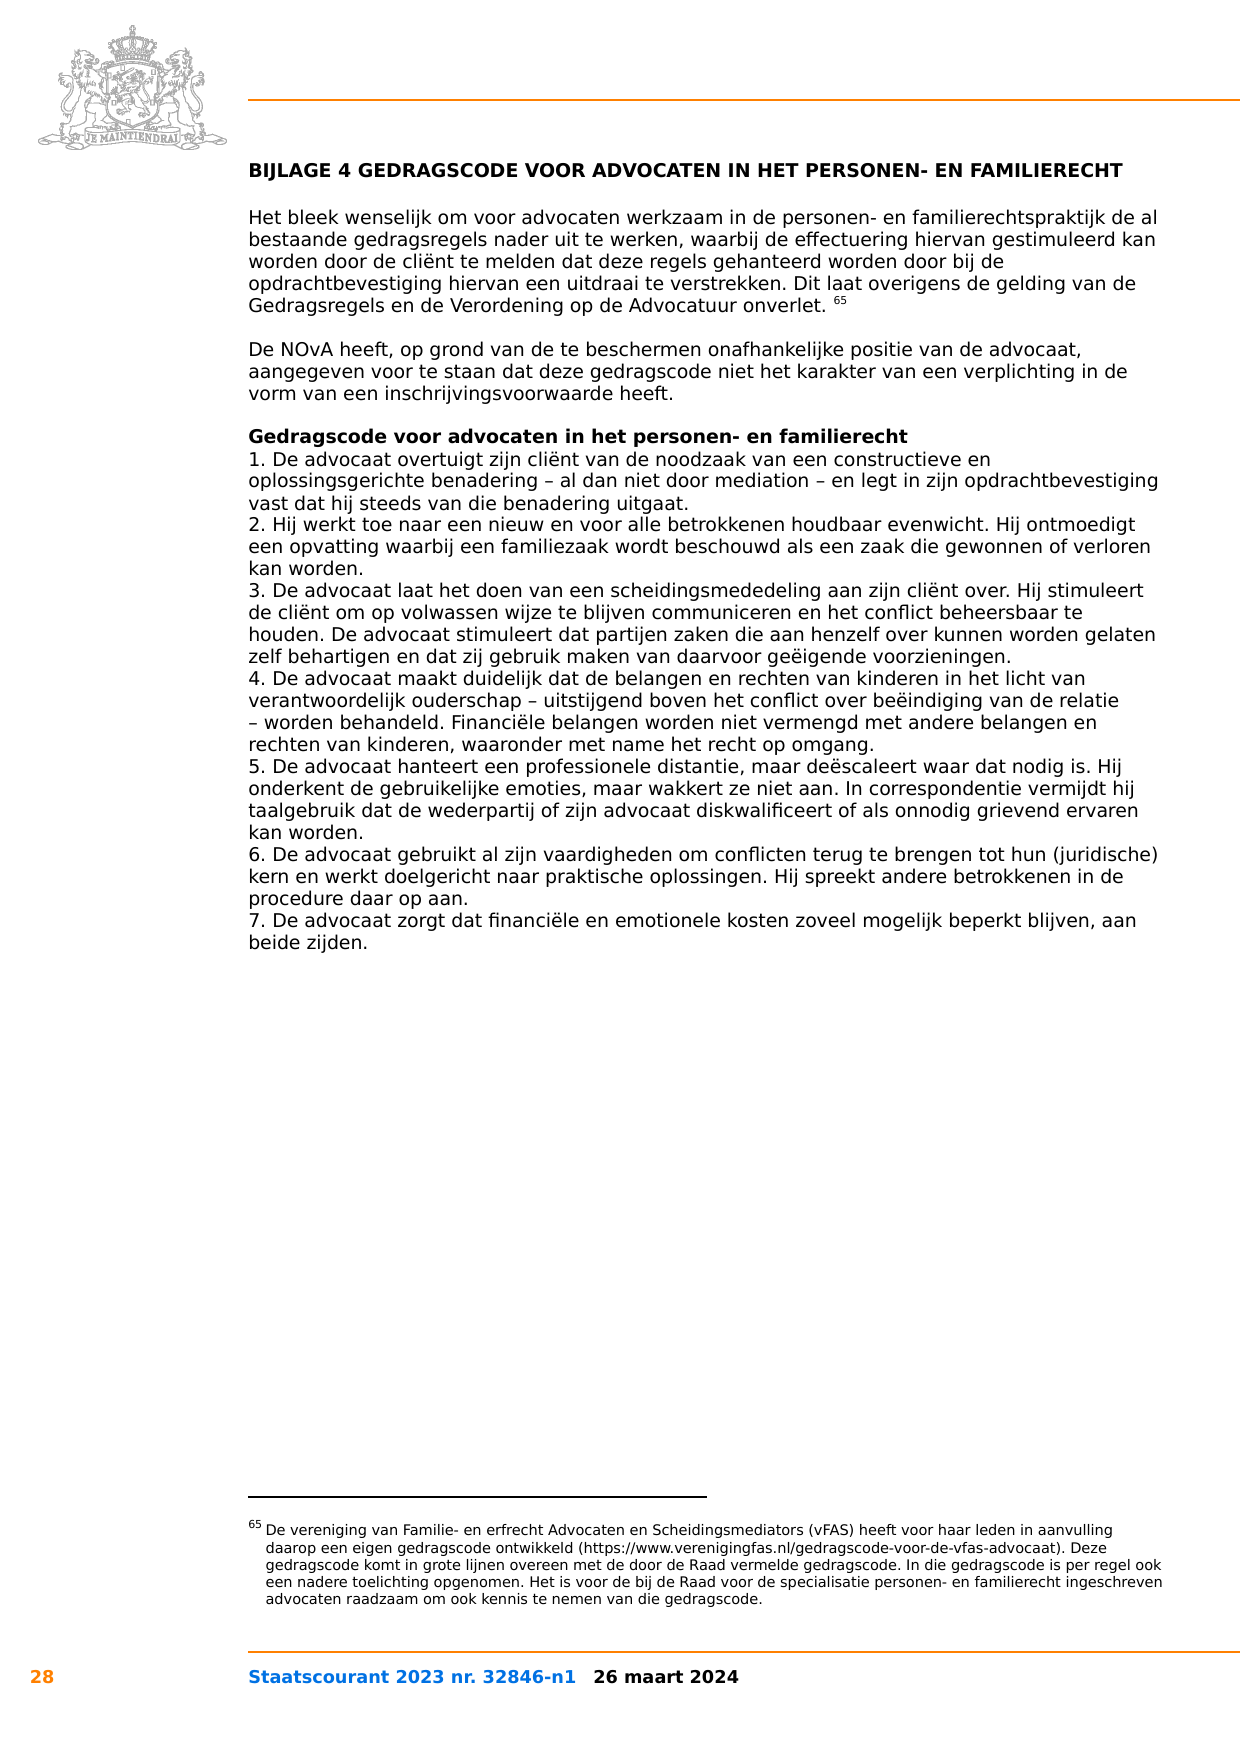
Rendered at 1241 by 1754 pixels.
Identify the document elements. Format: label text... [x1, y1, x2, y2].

text 3. De advocaat laat het doen van een scheidingsmededeling aan zijn cliënt over. Hij stimuleert de cliënt om op volwassen wijze te blijven communiceren en het conflict beheersbaar te houden. De advocaat stimuleert dat partijen zaken die aan henzelf over kunnen worden gelaten zelf behartigen en dat zij gebruik maken van daarvoor geëigende voorzieningen. [248, 580, 1163, 668]
text Het bleek wenselijk om voor advocaten werkzaam in de personen- en familierechtspraktijk de al bestaande gedragsregels nader uit te werken, waarbij de effectuering hiervan gestimuleerd kan worden door de cliënt te melden dat deze regels gehanteerd worden door bij de opdrachtbevestiging hiervan een uitdraai te verstrekken. Dit laat overigens de gelding van de Gedragsregels en de Verordening op de Advocatuur onverlet. [248, 207, 1163, 317]
picture [38, 25, 227, 150]
text 4. De advocaat maakt duidelijk dat de belangen en rechten van kinderen in het licht van verantwoordelijk ouderschap – uitstijgend boven het conflict over beëindiging van de relatie – worden behandeld. Financiële belangen worden niet vermengd met andere belangen en rechten van kinderen, waaronder met name het recht op omgang. [248, 668, 1163, 756]
text De NOvA heeft, op grond van de te beschermen onafhankelijke positie van de advocaat, aangegeven voor te staan dat deze gedragscode niet het karakter van een verplichting in de vorm van een inschrijvingsvoorwaarde heeft. [248, 339, 1163, 404]
text 1. De advocaat overtuigt zijn cliënt van de noodzaak van een constructieve en oplossingsgerichte benadering – al dan niet door mediation – en legt in zijn opdrachtbevestiging vast dat hij steeds van die benadering uitgaat. [248, 448, 1163, 514]
subtitle Gedragscode voor advocaten in het personen- en familierecht [248, 426, 1163, 448]
text 2. Hij werkt toe naar een nieuw en voor alle betrokkenen houdbaar evenwicht. Hij ontmoedigt een opvatting waarbij een familiezaak wordt beschouwd als een zaak die gewonnen of verloren kan worden. [248, 514, 1163, 580]
subtitle BIJLAGE 4 GEDRAGSCODE VOOR ADVOCATEN IN HET PERSONEN- EN FAMILIERECHT [248, 160, 1163, 182]
text De vereniging van Familie- en erfrecht Advocaten en Scheidingsmediators (vFAS) heeft voor haar leden in aanvulling daarop een eigen gedragscode ontwikkeld (https://www.verenigingfas.nl/gedragscode-voor-de-vfas-advocaat). Deze gedragscode komt in grote lijnen overeen met de door de Raad vermelde gedragscode. In die gedragscode is per regel ook een nadere toelichting opgenomen. Het is voor de bij de Raad voor de specialisatie personen- en familierecht ingeschreven advocaten raadzaam om ook kennis te nemen van die gedragscode. [248, 1518, 1163, 1608]
text 5. De advocaat hanteert een professionele distantie, maar deëscaleert waar dat nodig is. Hij onderkent de gebruikelijke emoties, maar wakkert ze niet aan. In correspondentie vermijdt hij taalgebruik dat de wederpartij of zijn advocaat diskwalificeert of als onnodig grievend ervaren kan worden. [248, 756, 1163, 844]
text 7. De advocaat zorgt dat financiële en emotionele kosten zoveel mogelijk beperkt blijven, aan beide zijden. [248, 910, 1163, 954]
text 6. De advocaat gebruikt al zijn vaardigheden om conflicten terug te brengen tot hun (juridische) kern en werkt doelgericht naar praktische oplossingen. Hij spreekt andere betrokkenen in de procedure daar op aan. [248, 844, 1163, 910]
